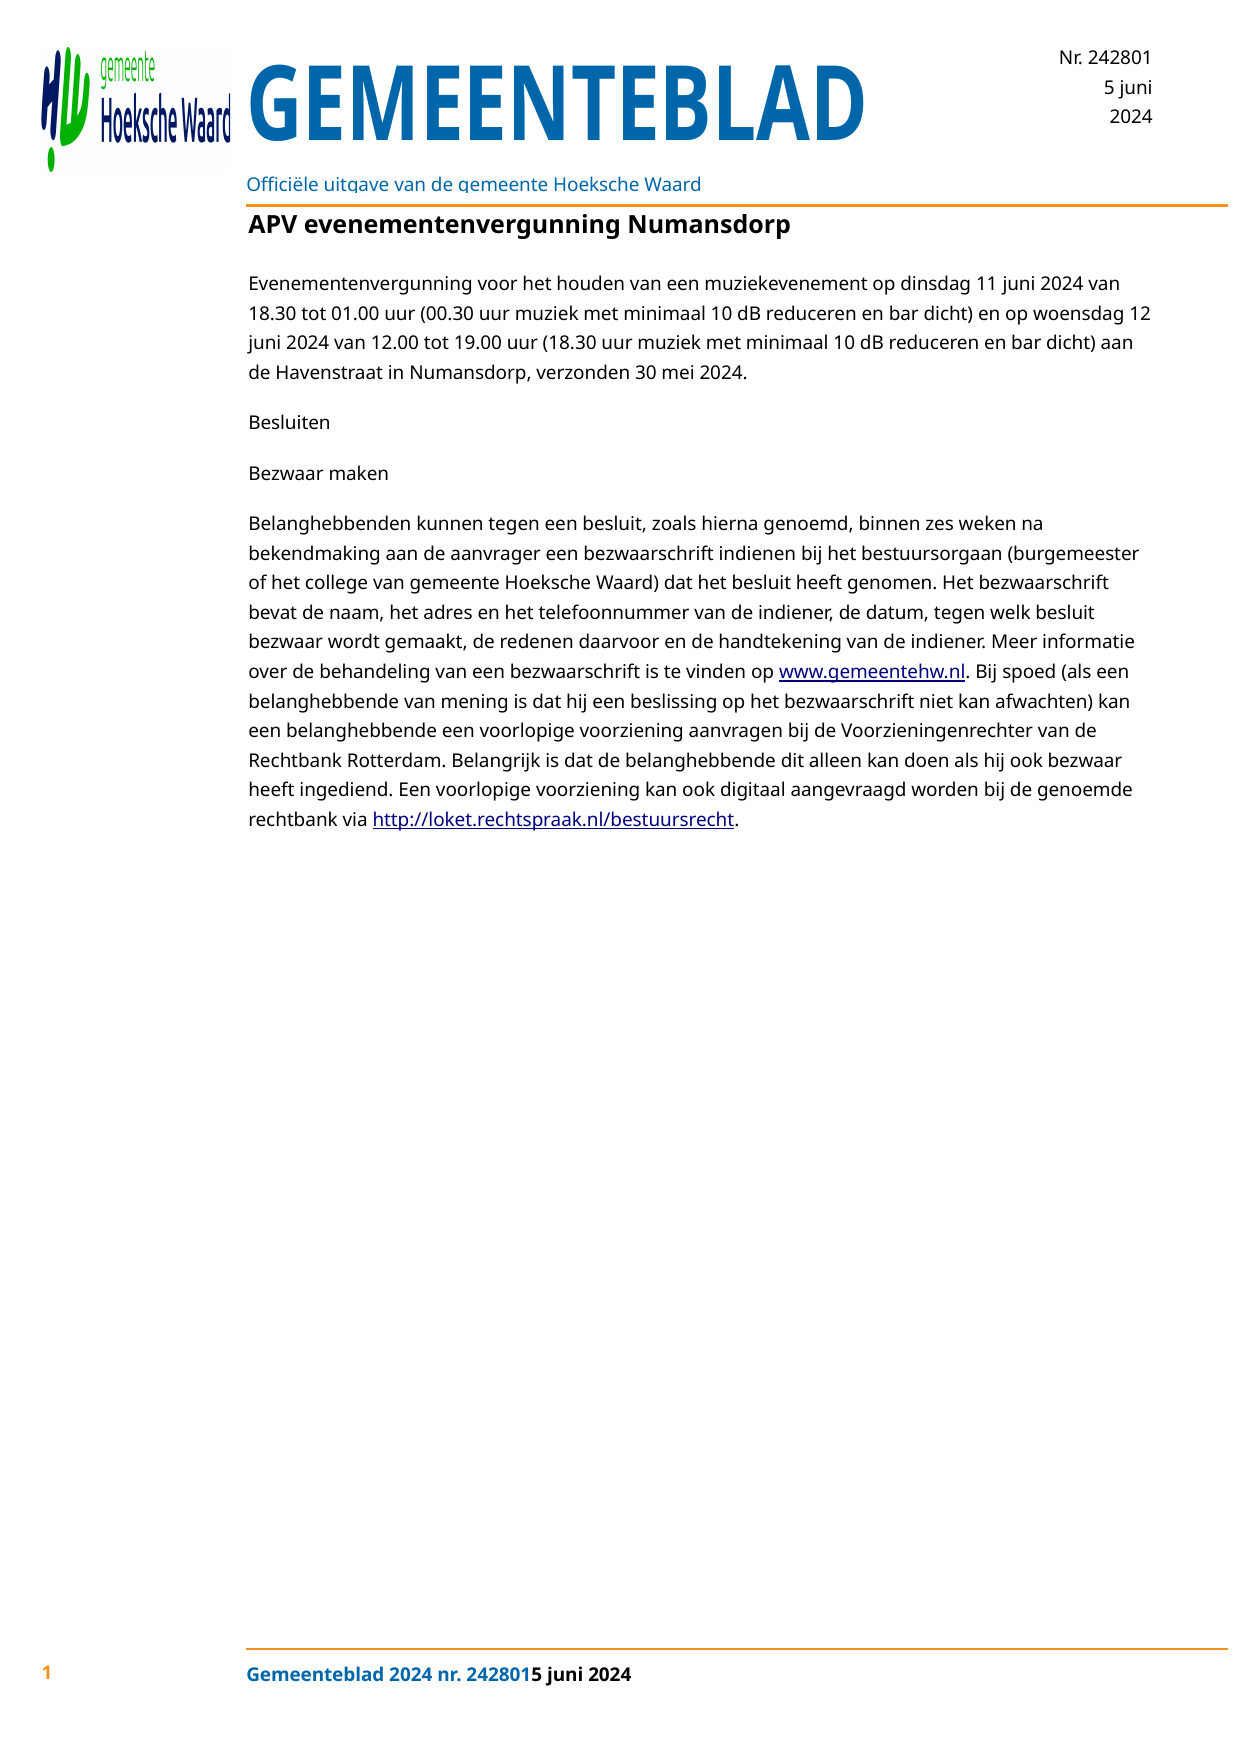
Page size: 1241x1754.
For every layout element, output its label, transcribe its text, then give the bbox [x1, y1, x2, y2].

text APV evenementenvergunning Numansdorp [248, 207, 1152, 241]
text Belanghebbenden kunnen tegen een besluit, zoals hierna genoemd, binnen zes weken na bekendmaking aan de aanvrager een bezwaarschrift indienen bij het bestuursorgaan (burgemeester of het college van gemeente Hoeksche Waard) dat het besluit heeft genomen. Het bezwaarschrift bevat de naam, het adres en het telefoonnummer van de indiener, de datum, tegen welk besluit bezwaar wordt gemaakt, de redenen daarvoor en de handtekening van de indiener. Meer informatie over de behandeling van een bezwaarschrift is te vinden op www.gemeentehw.nl. Bij spoed (als een belanghebbende van mening is dat hij een beslissing op het bezwaarschrift niet kan afwachten) kan een belanghebbende een voorlopige voorziening aanvragen bij de Voorzieningenrechter van de Rechtbank Rotterdam. Belangrijk is dat de belanghebbende dit alleen kan doen als hij ook bezwaar heeft ingediend. Een voorlopige voorziening kan ook digitaal aangevraagd worden bij de genoemde rechtbank via http://loket.rechtspraak.nl/bestuursrecht. [248, 510, 1152, 832]
text Besluiten [248, 409, 1152, 435]
text Evenementenvergunning voor het houden van een muziekevenement op dinsdag 11 juni 2024 van 18.30 tot 01.00 uur (00.30 uur muziek met minimaal 10 dB reduceren en bar dicht) en op woensdag 12 juni 2024 van 12.00 tot 19.00 uur (18.30 uur muziek met minimaal 10 dB reduceren en bar dicht) aan de Havenstraat in Numansdorp, verzonden 30 mei 2024. [248, 270, 1152, 385]
text Bezwaar maken [248, 460, 1152, 486]
picture [41, 47, 231, 172]
